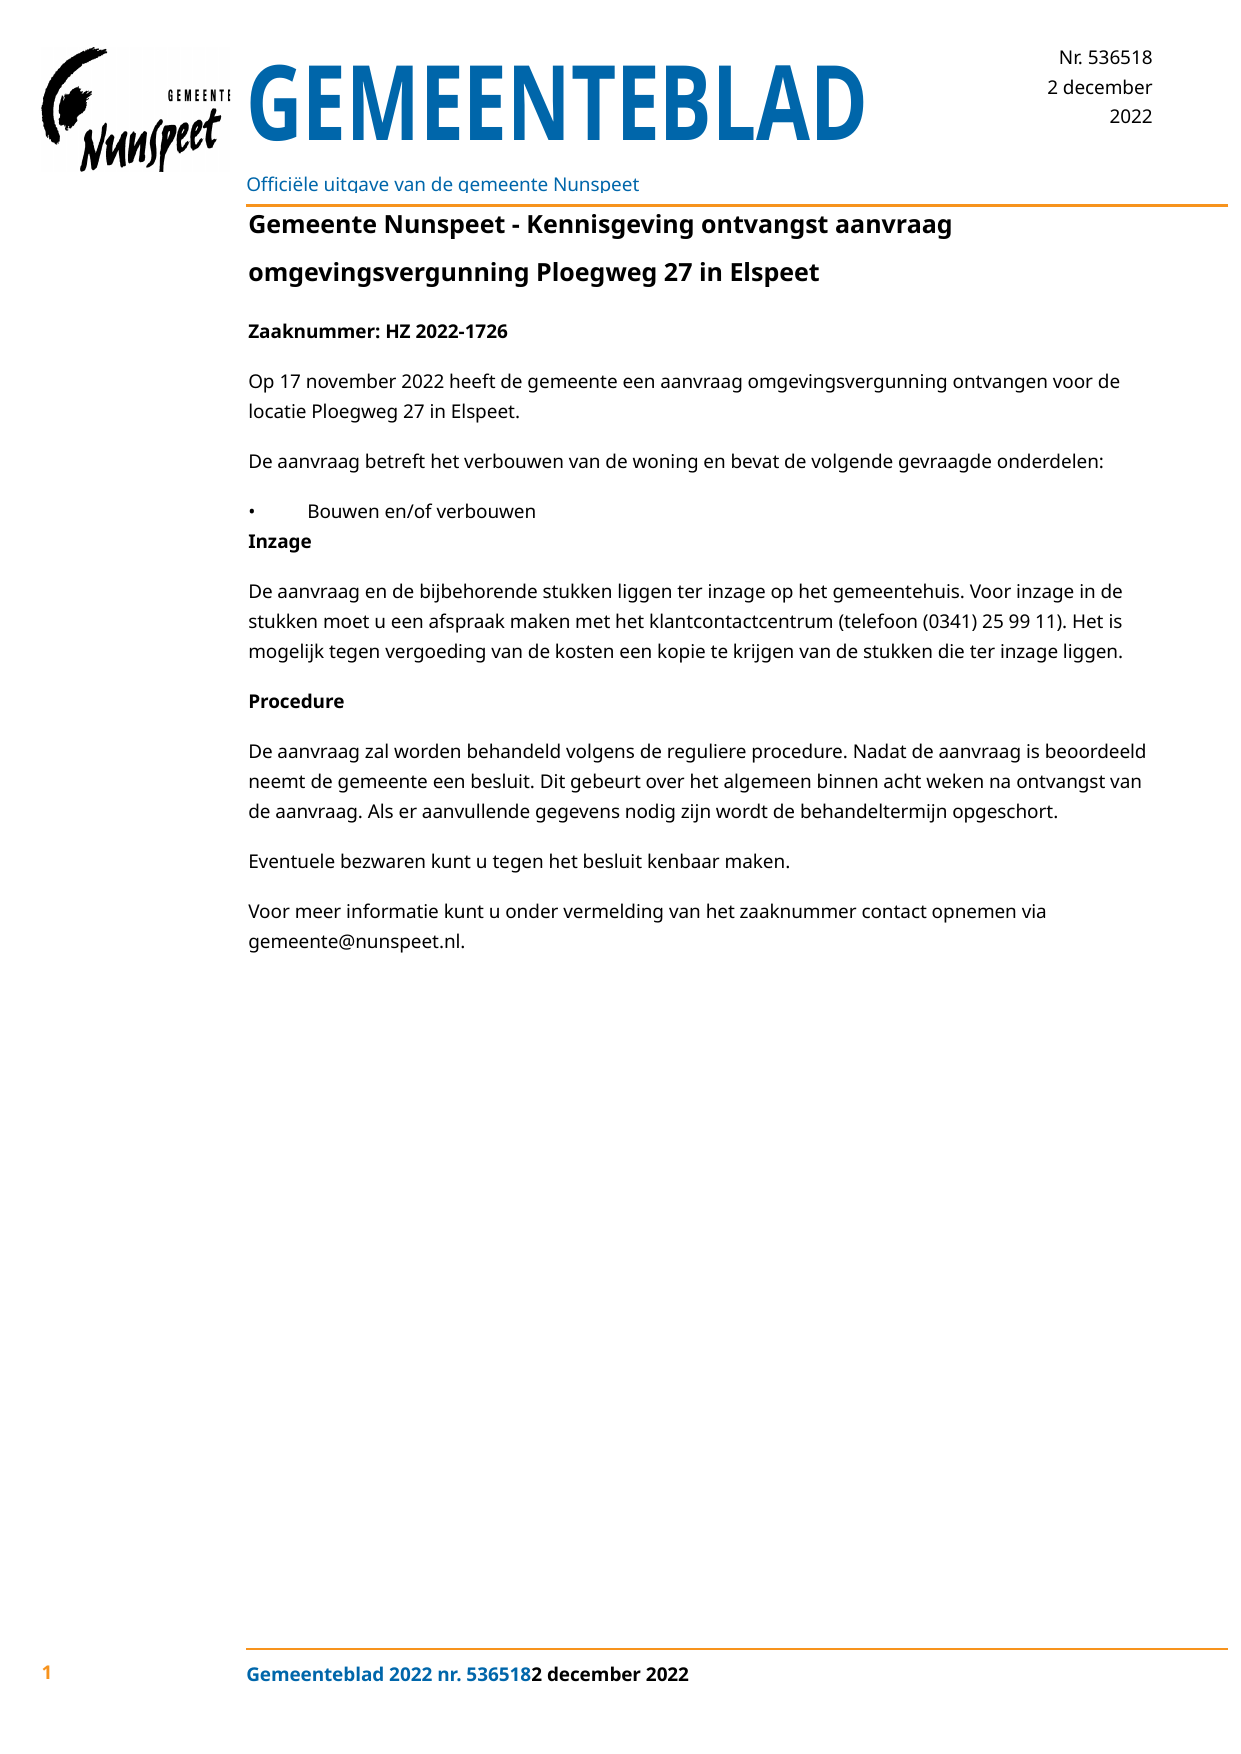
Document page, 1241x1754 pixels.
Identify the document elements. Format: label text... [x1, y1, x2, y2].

text Op 17 november 2022 heeft de gemeente een aanvraag omgevingsvergunning ontvangen voor de locatie Ploegweg 27 in Elspeet. [248, 368, 1152, 424]
picture [41, 47, 231, 172]
text Inzage [248, 528, 1152, 554]
text Zaaknummer: HZ 2022-1726 [248, 318, 1152, 344]
text De aanvraag betreft het verbouwen van de woning en bevat de volgende gevraagde onderdelen: [248, 448, 1152, 474]
list Bouwen en/of verbouwen [248, 499, 1152, 524]
text Gemeente Nunspeet - Kennisgeving ontvangst aanvraag omgevingsvergunning Ploegweg 27 in Elspeet [248, 207, 1152, 288]
text Voor meer informatie kunt u onder vermelding van het zaaknummer contact opnemen via gemeente@nunspeet.nl. [248, 899, 1152, 954]
text Eventuele bezwaren kunt u tegen het besluit kenbaar maken. [248, 848, 1152, 874]
text Procedure [248, 688, 1152, 714]
text De aanvraag en de bijbehorende stukken liggen ter inzage op het gemeentehuis. Voor inzage in de stukken moet u een afspraak maken met het klantcontactcentrum (telefoon (0341) 25 99 11). Het is mogelijk tegen vergoeding van de kosten een kopie te krijgen van de stukken die ter inzage liggen. [248, 579, 1152, 664]
text De aanvraag zal worden behandeld volgens de reguliere procedure. Nadat de aanvraag is beoordeeld neemt de gemeente een besluit. Dit gebeurt over het algemeen binnen acht weken na ontvangst van de aanvraag. Als er aanvullende gegevens nodig zijn wordt de behandeltermijn opgeschort. [248, 739, 1152, 824]
